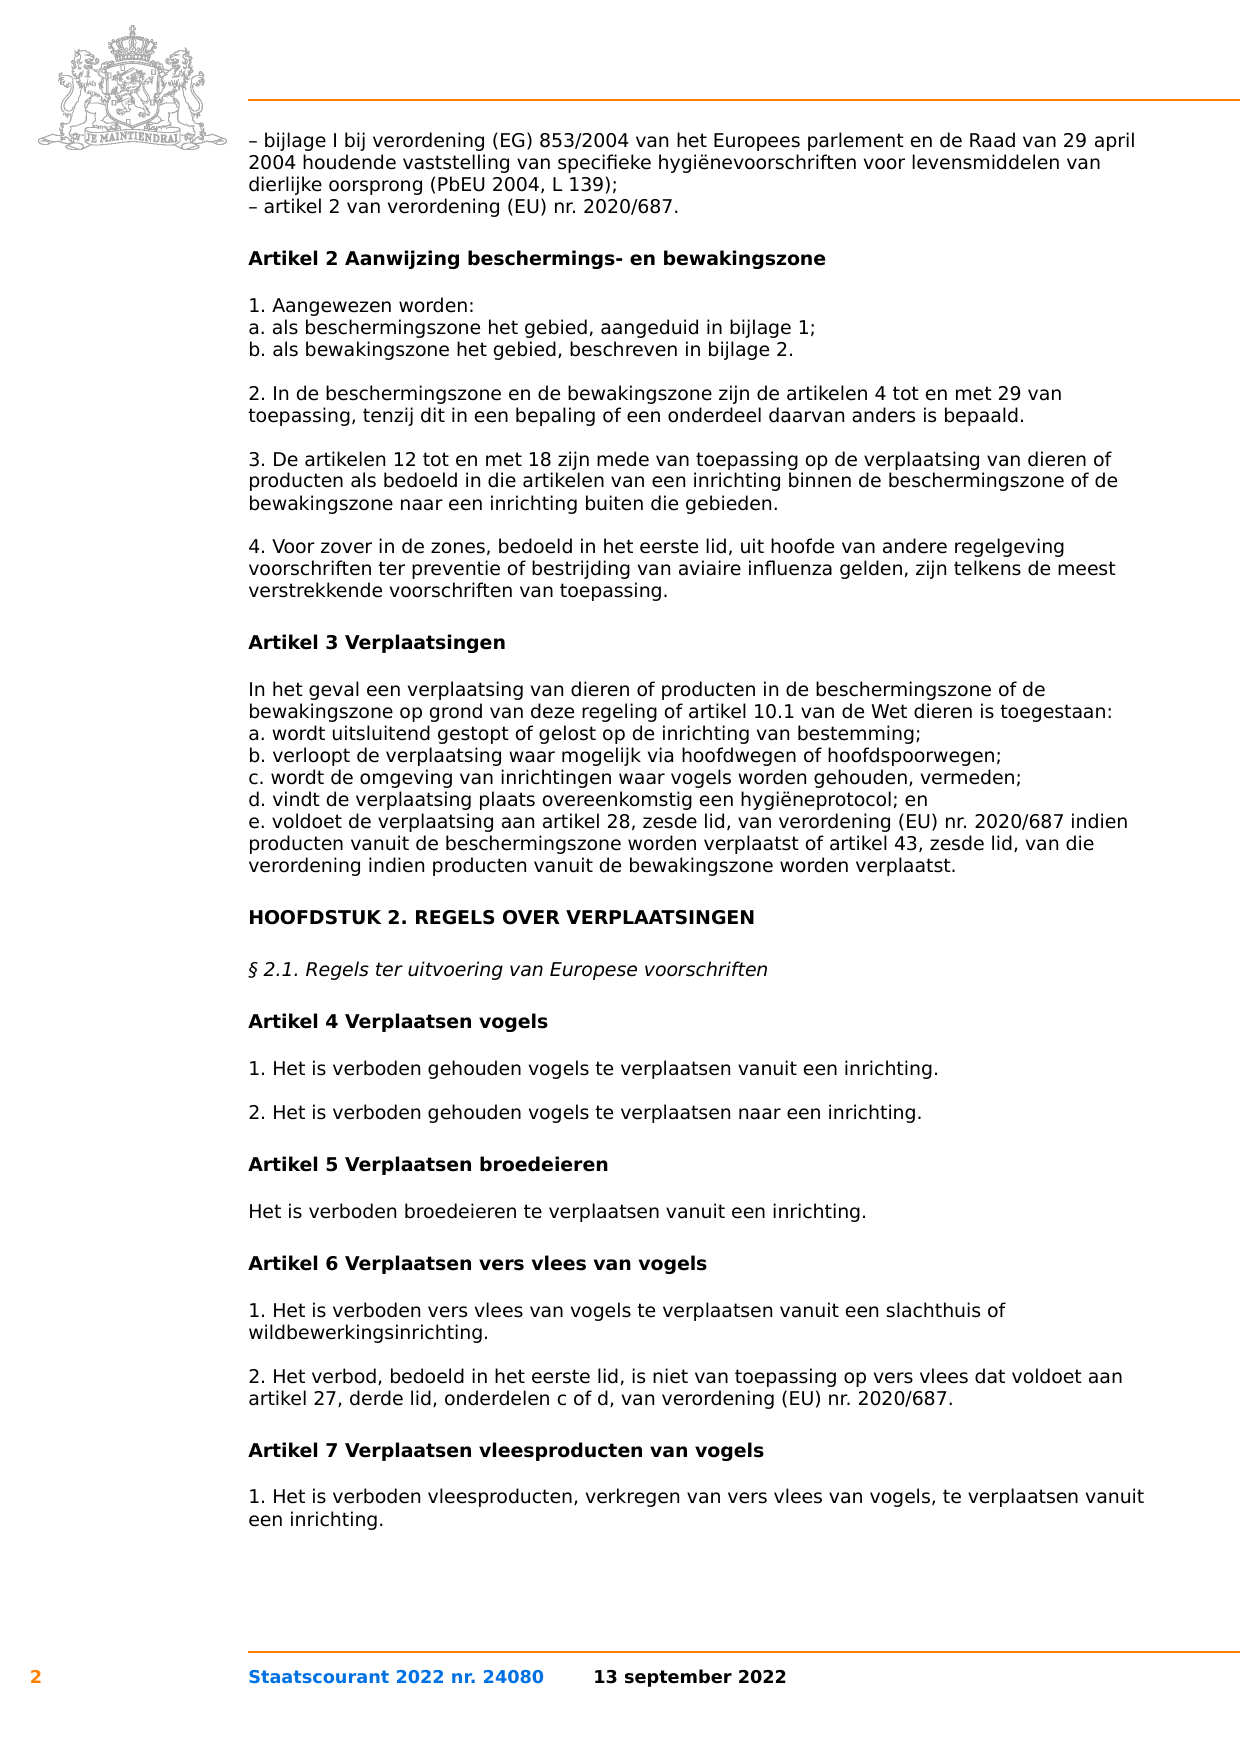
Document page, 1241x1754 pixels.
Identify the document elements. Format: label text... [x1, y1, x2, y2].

text 2. Het is verboden gehouden vogels te verplaatsen naar een inrichting. [248, 1102, 1163, 1124]
text 4. Voor zover in de zones, bedoeld in het eerste lid, uit hoofde van andere regelgeving voorschriften ter preventie of bestrijding van aviaire influenza gelden, zijn telkens de meest verstrekkende voorschriften van toepassing. [248, 536, 1163, 602]
text b. als bewakingszone het gebied, beschreven in bijlage 2. [248, 339, 1163, 361]
subtitle Artikel 7 Verplaatsen vleesproducten van vogels [248, 1439, 1163, 1461]
text 1. Het is verboden gehouden vogels te verplaatsen vanuit een inrichting. [248, 1058, 1163, 1080]
text 1. Het is verboden vleesproducten, verkregen van vers vlees van vogels, te verplaatsen vanuit een inrichting. [248, 1486, 1163, 1530]
text a. als beschermingszone het gebied, aangeduid in bijlage 1; [248, 317, 1163, 339]
text c. wordt de omgeving van inrichtingen waar vogels worden gehouden, vermeden; [248, 767, 1163, 789]
text – artikel 2 van verordening (EU) nr. 2020/687. [248, 196, 1163, 218]
subtitle HOOFDSTUK 2. REGELS OVER VERPLAATSINGEN [248, 907, 1163, 929]
subtitle Artikel 6 Verplaatsen vers vlees van vogels [248, 1253, 1163, 1275]
subtitle Artikel 2 Aanwijzing beschermings- en bewakingszone [248, 248, 1163, 270]
text 3. De artikelen 12 tot en met 18 zijn mede van toepassing op de verplaatsing van dieren of producten als bedoeld in die artikelen van een inrichting binnen de beschermingszone of de bewakingszone naar een inrichting buiten die gebieden. [248, 448, 1163, 514]
subtitle Artikel 3 Verplaatsingen [248, 632, 1163, 654]
text 1. Aangewezen worden: [248, 295, 1163, 317]
text 1. Het is verboden vers vlees van vogels te verplaatsen vanuit een slachthuis of wildbewerkingsinrichting. [248, 1300, 1163, 1344]
text 2. Het verbod, bedoeld in het eerste lid, is niet van toepassing op vers vlees dat voldoet aan artikel 27, derde lid, onderdelen c of d, van verordening (EU) nr. 2020/687. [248, 1366, 1163, 1409]
text a. wordt uitsluitend gestopt of gelost op de inrichting van bestemming; [248, 723, 1163, 745]
text d. vindt de verplaatsing plaats overeenkomstig een hygiëneprotocol; en [248, 789, 1163, 811]
text e. voldoet de verplaatsing aan artikel 28, zesde lid, van verordening (EU) nr. 2020/687 indien producten vanuit de beschermingszone worden verplaatst of artikel 43, zesde lid, van die verordening indien producten vanuit de bewakingszone worden verplaatst. [248, 811, 1163, 877]
text In het geval een verplaatsing van dieren of producten in de beschermingszone of de bewakingszone op grond van deze regeling of artikel 10.1 van de Wet dieren is toegestaan: [248, 679, 1163, 723]
subtitle Artikel 5 Verplaatsen broedeieren [248, 1154, 1163, 1176]
text b. verloopt de verplaatsing waar mogelijk via hoofdwegen of hoofdspoorwegen; [248, 745, 1163, 767]
text Het is verboden broedeieren te verplaatsen vanuit een inrichting. [248, 1201, 1163, 1223]
text – bijlage I bij verordening (EG) 853/2004 van het Europees parlement en de Raad van 29 april 2004 houdende vaststelling van specifieke hygiënevoorschriften voor levensmiddelen van dierlijke oorsprong (PbEU 2004, L 139); [248, 130, 1163, 196]
subtitle Artikel 4 Verplaatsen vogels [248, 1011, 1163, 1033]
text 2. In de beschermingszone en de bewakingszone zijn de artikelen 4 tot en met 29 van toepassing, tenzij dit in een bepaling of een onderdeel daarvan anders is bepaald. [248, 383, 1163, 427]
subtitle § 2.1. Regels ter uitvoering van Europese voorschriften [248, 959, 1163, 981]
picture [38, 25, 227, 150]
